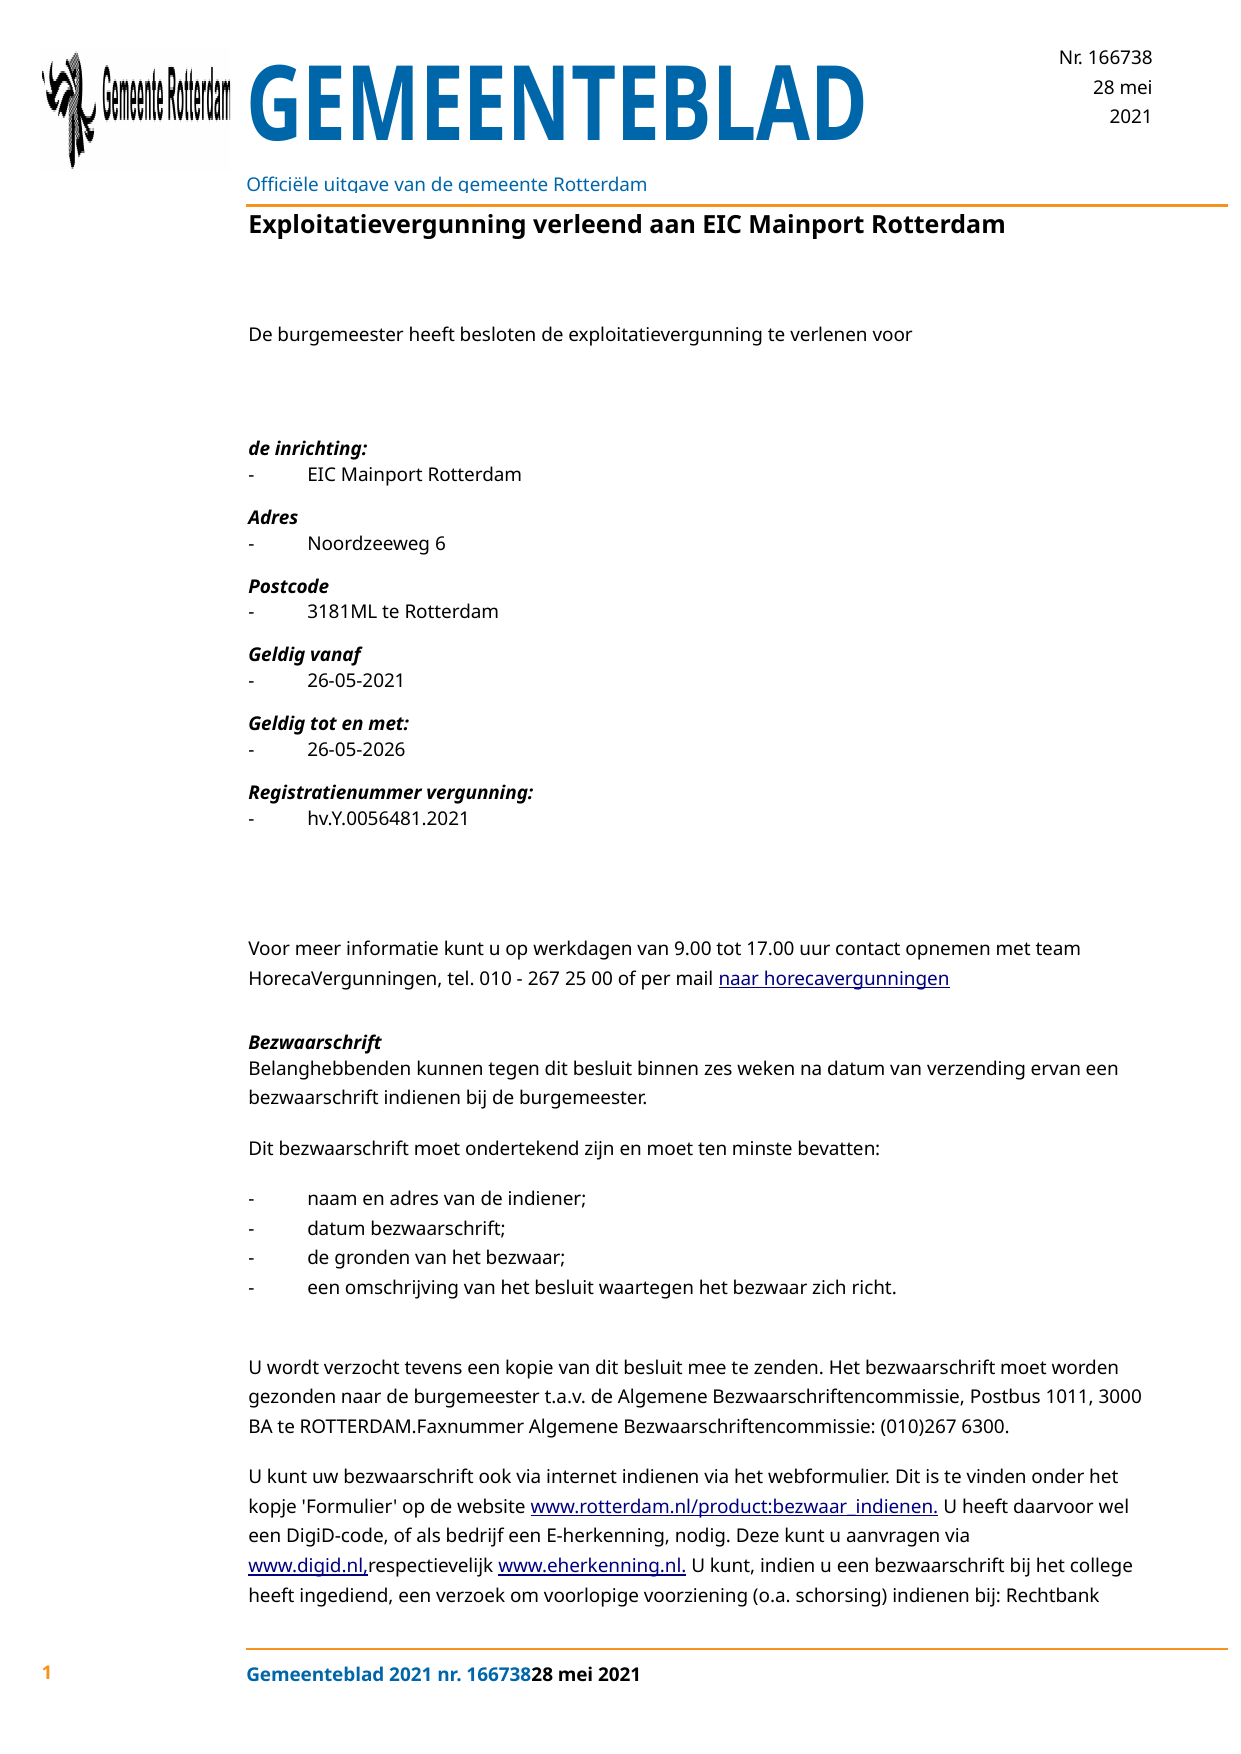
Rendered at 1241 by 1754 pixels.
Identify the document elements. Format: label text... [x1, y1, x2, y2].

list 3181ML te Rotterdam [248, 598, 1152, 624]
text Belanghebbenden kunnen tegen dit besluit binnen zes weken na datum van verzending ervan een bezwaarschrift indienen bij de burgemeester. [248, 1055, 1152, 1110]
text Voor meer informatie kunt u op werkdagen van 9.00 tot 17.00 uur contact opnemen met team HorecaVergunningen, tel. 010 - 267 25 00 of per mail naar horecavergunningen [248, 936, 1152, 991]
list hv.Y.0056481.2021 [248, 805, 1152, 831]
text Bezwaarschrift [248, 1029, 1152, 1055]
list EIC Mainport Rotterdam [248, 461, 1152, 487]
list datum bezwaarschrift; [248, 1215, 1152, 1241]
picture [41, 47, 231, 172]
list Noordzeeweg 6 [248, 530, 1152, 555]
text Geldig vanaf [248, 642, 1152, 667]
list de gronden van het bezwaar; [248, 1244, 1152, 1270]
text U kunt uw bezwaarschrift ook via internet indienen via het webformulier. Dit is te vinden onder het kopje 'Formulier' op de website www.rotterdam.nl/product:bezwaar_indienen. U heeft daarvoor wel een DigiD-code, of als bedrijf een E-herkenning, nodig. Deze kunt u aanvragen via www.digid.nl,respectievelijk www.eherkenning.nl. U kunt, indien u een bezwaarschrift bij het college heeft ingediend, een verzoek om voorlopige voorziening (o.a. schorsing) indienen bij: Rechtbank [248, 1463, 1152, 1608]
list 26-05-2021 [248, 667, 1152, 693]
text Registratienummer vergunning: [248, 779, 1152, 805]
text Adres [248, 504, 1152, 530]
text Exploitatievergunning verleend aan EIC Mainport Rotterdam [248, 207, 1152, 241]
list 26-05-2026 [248, 736, 1152, 762]
text U wordt verzocht tevens een kopie van dit besluit mee te zenden. Het bezwaarschrift moet worden gezonden naar de burgemeester t.a.v. de Algemene Bezwaarschriftencommissie, Postbus 1011, 3000 BA te ROTTERDAM.Faxnummer Algemene Bezwaarschriftencommissie: (010)267 6300. [248, 1354, 1152, 1439]
text Dit bezwaarschrift moet ondertekend zijn en moet ten minste bevatten: [248, 1135, 1152, 1161]
list een omschrijving van het besluit waartegen het bezwaar zich richt. [248, 1274, 1152, 1300]
text de inrichting: [248, 435, 1152, 461]
text De burgemeester heeft besloten de exploitatievergunning te verlenen voor [248, 321, 1152, 346]
list naam en adres van de indiener; [248, 1185, 1152, 1211]
text Postcode [248, 573, 1152, 598]
text Geldig tot en met: [248, 711, 1152, 736]
